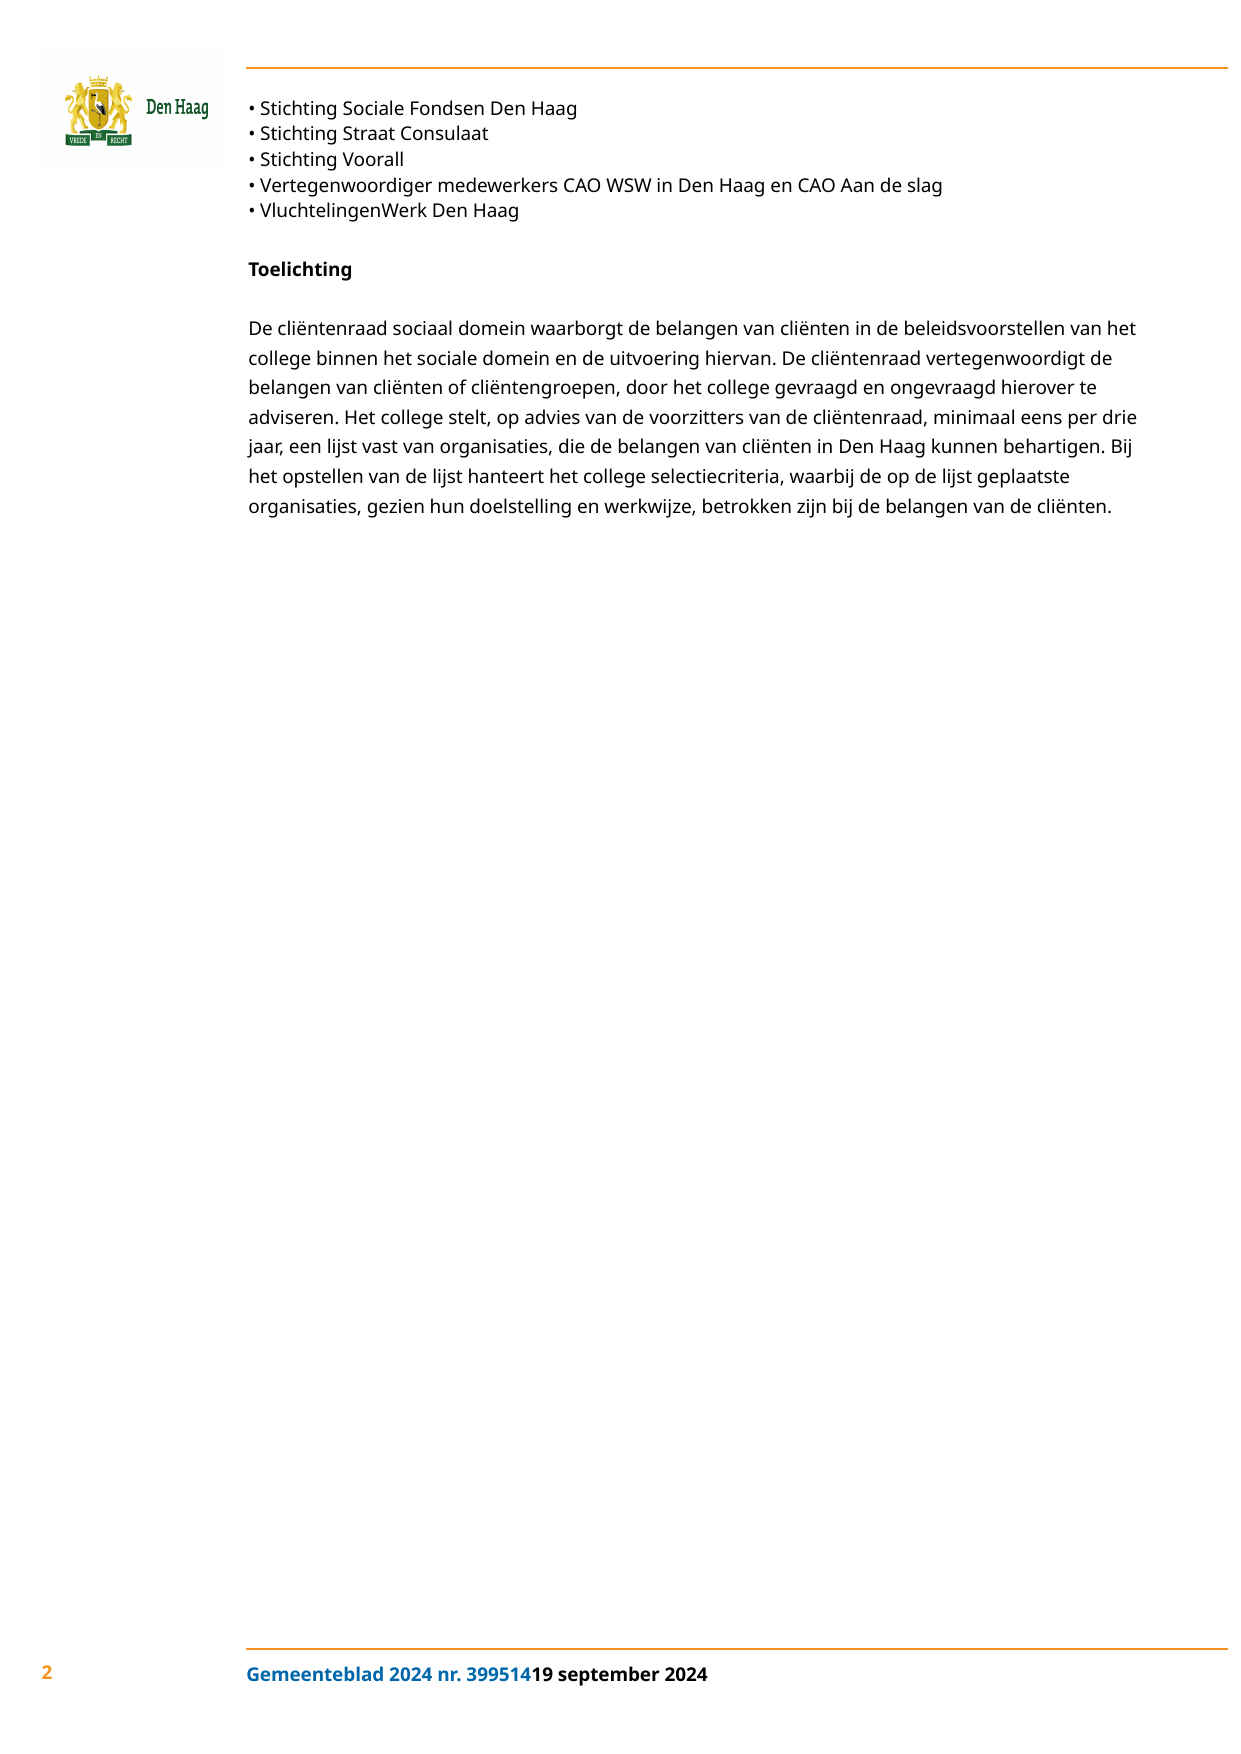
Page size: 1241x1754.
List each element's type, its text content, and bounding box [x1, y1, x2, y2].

table_cell • Stichting Voorall [248, 146, 1152, 172]
text De cliëntenraad sociaal domein waarborgt de belangen van cliënten in de beleidsvoorstellen van het college binnen het sociale domein en de uitvoering hiervan. De cliëntenraad vertegenwoordigt de belangen van cliënten of cliëntengroepen, door het college gevraagd en ongevraagd hierover te adviseren. Het college stelt, op advies van de voorzitters van de cliëntenraad, minimaal eens per drie jaar, een lijst vast van organisaties, die de belangen van cliënten in Den Haag kunnen behartigen. Bij het opstellen van de lijst hanteert het college selectiecriteria, waarbij de op de lijst geplaatste organisaties, gezien hun doelstelling en werkwijze, betrokken zijn bij de belangen van de cliënten. [248, 315, 1152, 519]
table_cell • Vertegenwoordiger medewerkers CAO WSW in Den Haag en CAO Aan de slag [248, 172, 1152, 198]
table_cell • Stichting Straat Consulaat [248, 121, 1152, 146]
table_cell • Stichting Sociale Fondsen Den Haag [248, 95, 1152, 121]
text Toelichting [248, 256, 1152, 282]
picture [41, 47, 231, 172]
table_cell • VluchtelingenWerk Den Haag [248, 198, 1152, 223]
